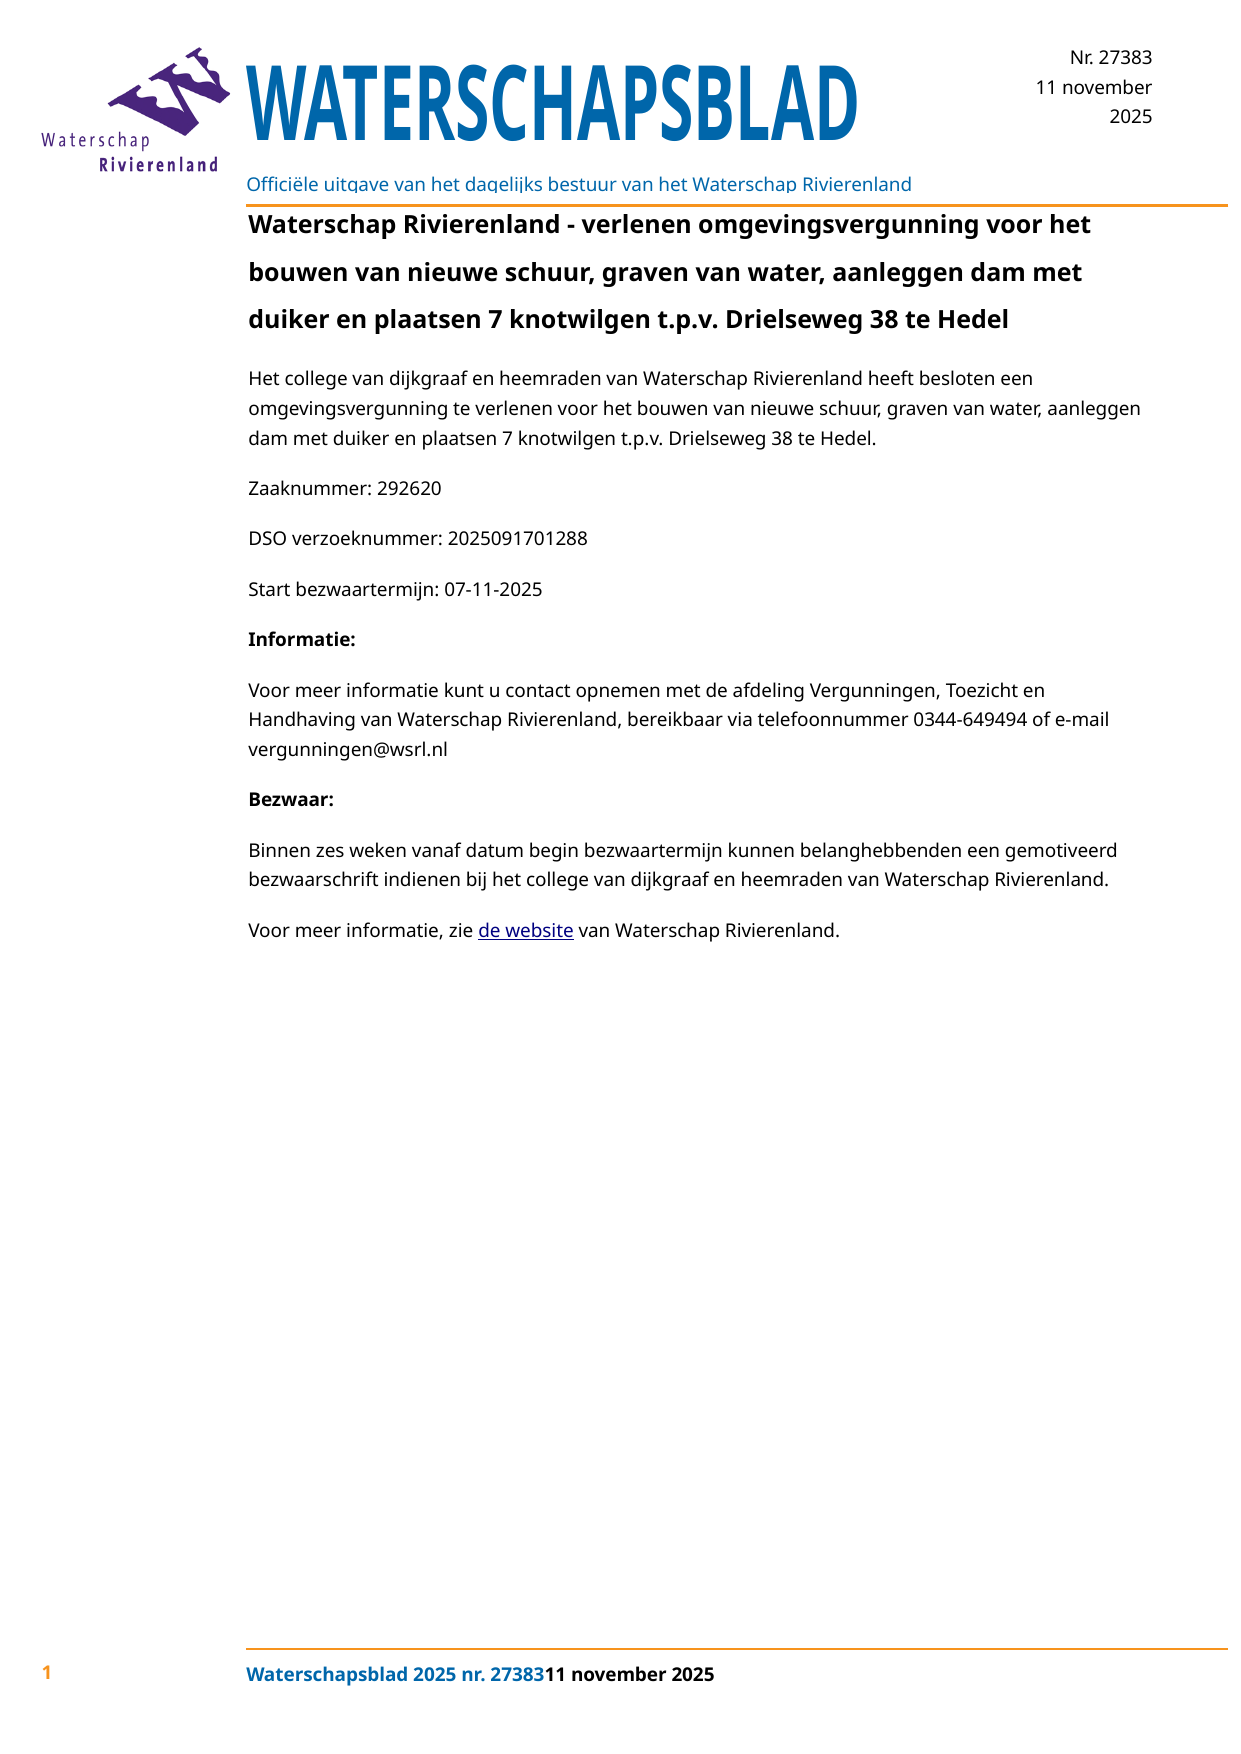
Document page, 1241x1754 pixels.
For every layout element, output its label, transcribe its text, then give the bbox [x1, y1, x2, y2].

text Zaaknummer: 292620 [248, 475, 1152, 501]
picture [41, 47, 231, 172]
text Het college van dijkgraaf en heemraden van Waterschap Rivierenland heeft besloten een omgevingsvergunning te verlenen voor het bouwen van nieuwe schuur, graven van water, aanleggen dam met duiker en plaatsen 7 knotwilgen t.p.v. Drielseweg 38 te Hedel. [248, 366, 1152, 450]
text Start bezwaartermijn: 07-11-2025 [248, 576, 1152, 602]
text Bezwaar: [248, 786, 1152, 812]
text Binnen zes weken vanaf datum begin bezwaartermijn kunnen belanghebbenden een gemotiveerd bezwaarschrift indienen bij het college van dijkgraaf en heemraden van Waterschap Rivierenland. [248, 837, 1152, 892]
text Voor meer informatie, zie de website van Waterschap Rivierenland. [248, 917, 1152, 942]
text Voor meer informatie kunt u contact opnemen met de afdeling Vergunningen, Toezicht en Handhaving van Waterschap Rivierenland, bereikbaar via telefoonnummer 0344-649494 of e-mail vergunningen@wsrl.nl [248, 677, 1152, 762]
text Waterschap Rivierenland - verlenen omgevingsvergunning voor het bouwen van nieuwe schuur, graven van water, aanleggen dam met duiker en plaatsen 7 knotwilgen t.p.v. Drielseweg 38 te Hedel [248, 207, 1152, 336]
text DSO verzoeknummer: 2025091701288 [248, 526, 1152, 551]
text Informatie: [248, 626, 1152, 652]
